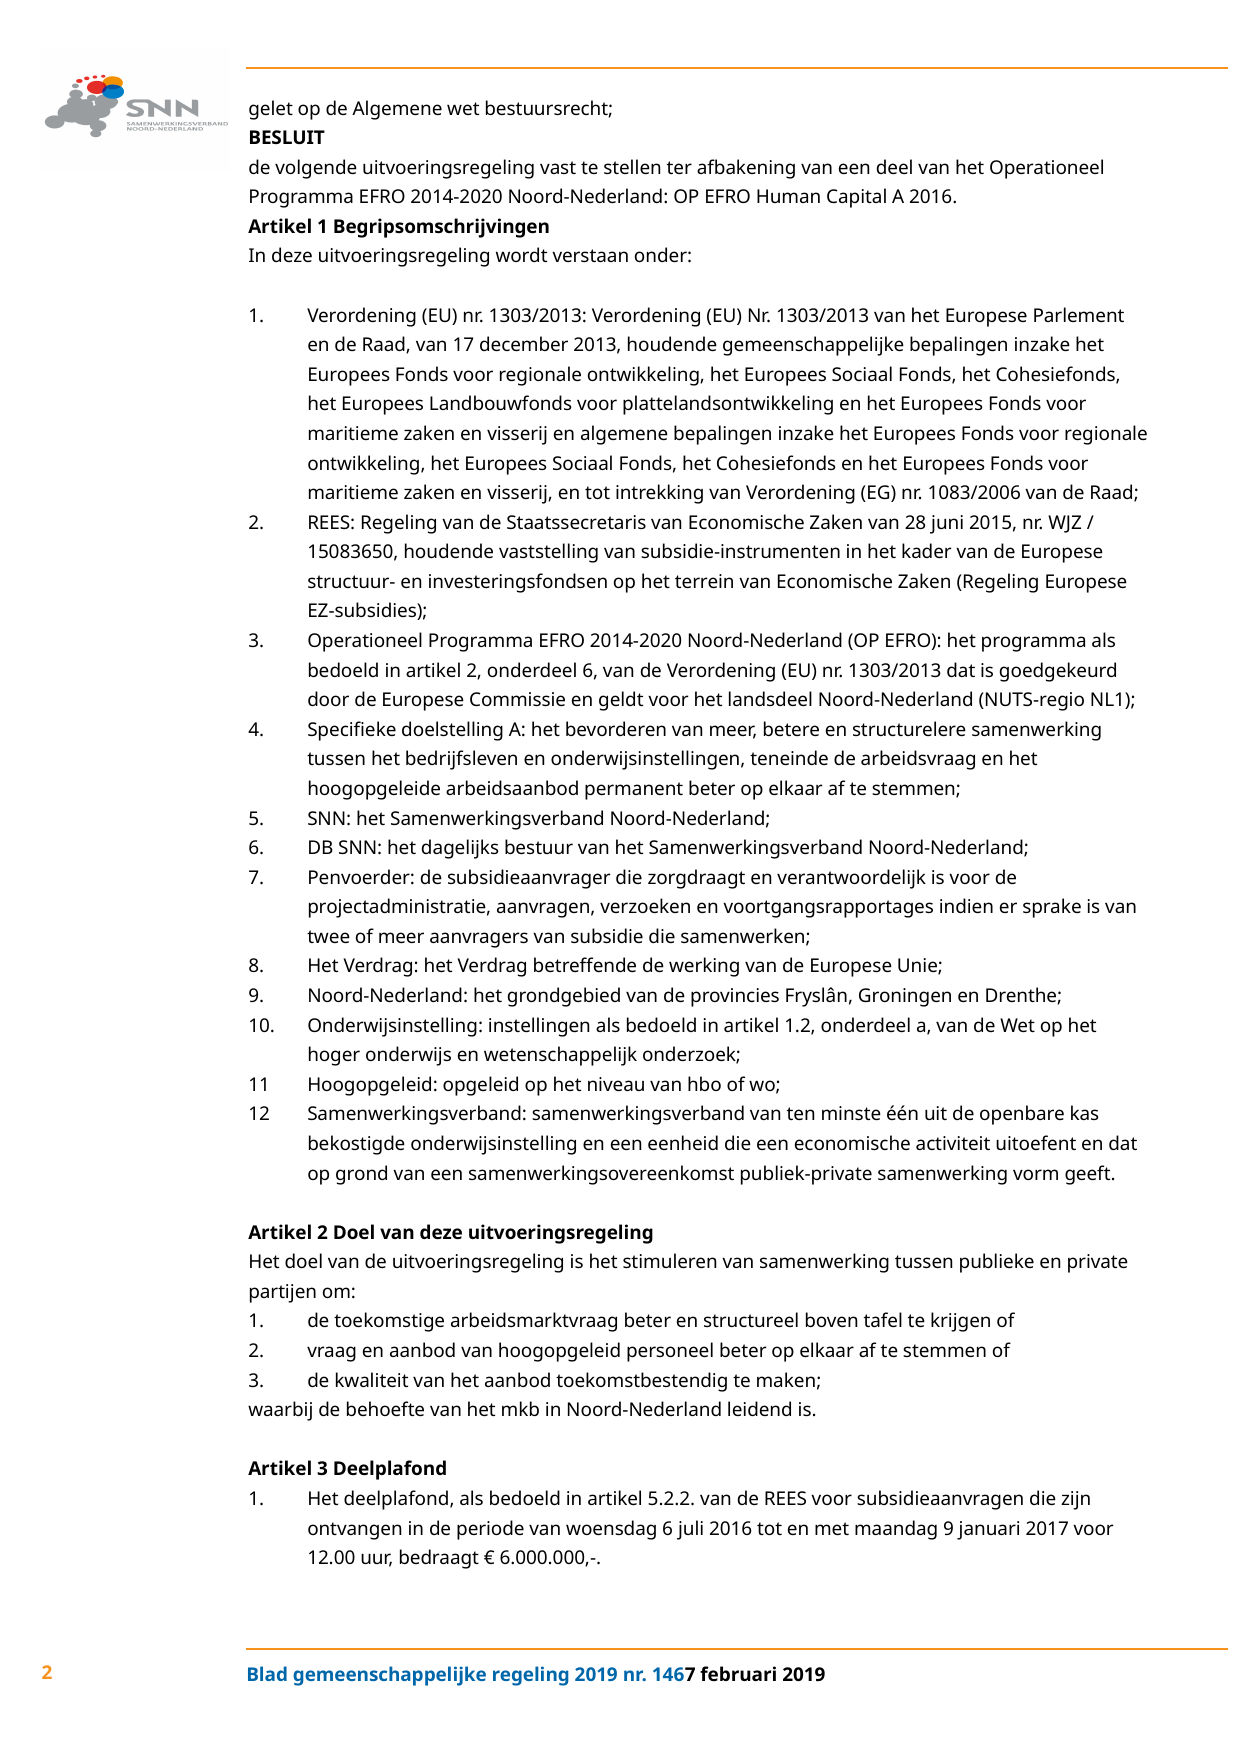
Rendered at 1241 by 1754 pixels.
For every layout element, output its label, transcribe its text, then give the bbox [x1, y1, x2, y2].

text Artikel 3 Deelplafond [248, 1456, 1152, 1481]
text Het doel van de uitvoeringsregeling is het stimuleren van samenwerking tussen publieke en private partijen om: [248, 1248, 1152, 1304]
list SNN: het Samenwerkingsverband Noord-Nederland; [248, 805, 1152, 831]
text gelet op de Algemene wet bestuursrecht; [248, 95, 1152, 121]
text Artikel 2 Doel van deze uitvoeringsregeling [248, 1219, 1152, 1245]
list DB SNN: het dagelijks bestuur van het Samenwerkingsverband Noord-Nederland; [248, 834, 1152, 860]
list Hoogopgeleid: opgeleid op het niveau van hbo of wo; [248, 1071, 1152, 1097]
list Het deelplafond, als bedoeld in artikel 5.2.2. van de REES voor subsidieaanvragen die zijn ontvangen in de periode van woensdag 6 juli 2016 tot en met maandag 9 januari 2017 voor 12.00 uur, bedraagt € 6.000.000,-. [248, 1485, 1152, 1570]
list de toekomstige arbeidsmarktvraag beter en structureel boven tafel te krijgen of [248, 1308, 1152, 1333]
text In deze uitvoeringsregeling wordt verstaan onder: [248, 243, 1152, 268]
list Operationeel Programma EFRO 2014-2020 Noord-Nederland (OP EFRO): het programma als bedoeld in artikel 2, onderdeel 6, van de Verordening (EU) nr. 1303/2013 dat is goedgekeurd door de Europese Commissie en geldt voor het landsdeel Noord-Nederland (NUTS-regio NL1); [248, 627, 1152, 712]
list vraag en aanbod van hoogopgeleid personeel beter op elkaar af te stemmen of [248, 1337, 1152, 1363]
text Artikel 1 Begripsomschrijvingen [248, 213, 1152, 239]
list Verordening (EU) nr. 1303/2013: Verordening (EU) Nr. 1303/2013 van het Europese Parlement en de Raad, van 17 december 2013, houdende gemeenschappelijke bepalingen inzake het Europees Fonds voor regionale ontwikkeling, het Europees Sociaal Fonds, het Cohesiefonds, het Europees Landbouwfonds voor plattelandsontwikkeling en het Europees Fonds voor maritieme zaken en visserij en algemene bepalingen inzake het Europees Fonds voor regionale ontwikkeling, het Europees Sociaal Fonds, het Cohesiefonds en het Europees Fonds voor maritieme zaken en visserij, en tot intrekking van Verordening (EG) nr. 1083/2006 van de Raad; [248, 302, 1152, 505]
picture [41, 47, 231, 172]
list de kwaliteit van het aanbod toekomstbestendig te maken; [248, 1367, 1152, 1393]
list REES: Regeling van de Staatssecretaris van Economische Zaken van 28 juni 2015, nr. WJZ / 15083650, houdende vaststelling van subsidie-instrumenten in het kader van de Europese structuur- en investeringsfondsen op het terrein van Economische Zaken (Regeling Europese EZ-subsidies); [248, 509, 1152, 623]
list Specifieke doelstelling A: het bevorderen van meer, betere en structurelere samenwerking tussen het bedrijfsleven en onderwijsinstellingen, teneinde de arbeidsvraag en het hoogopgeleide arbeidsaanbod permanent beter op elkaar af te stemmen; [248, 716, 1152, 801]
list Het Verdrag: het Verdrag betreffende de werking van de Europese Unie; [248, 953, 1152, 978]
text waarbij de behoefte van het mkb in Noord-Nederland leidend is. [248, 1396, 1152, 1422]
list Samenwerkingsverband: samenwerkingsverband van ten minste één uit de openbare kas bekostigde onderwijsinstelling en een eenheid die een economische activiteit uitoefent en dat op grond van een samenwerkingsovereenkomst publiek-private samenwerking vorm geeft. [248, 1101, 1152, 1186]
list Onderwijsinstelling: instellingen als bedoeld in artikel 1.2, onderdeel a, van de Wet op het hoger onderwijs en wetenschappelijk onderzoek; [248, 1012, 1152, 1067]
list Penvoerder: de subsidieaanvrager die zorgdraagt en verantwoordelijk is voor de projectadministratie, aanvragen, verzoeken en voortgangsrapportages indien er sprake is van twee of meer aanvragers van subsidie die samenwerken; [248, 864, 1152, 949]
text de volgende uitvoeringsregeling vast te stellen ter afbakening van een deel van het Operationeel Programma EFRO 2014-2020 Noord-Nederland: OP EFRO Human Capital A 2016. [248, 154, 1152, 209]
text BESLUIT [248, 124, 1152, 150]
list Noord-Nederland: het grondgebied van de provincies Fryslân, Groningen en Drenthe; [248, 982, 1152, 1008]
